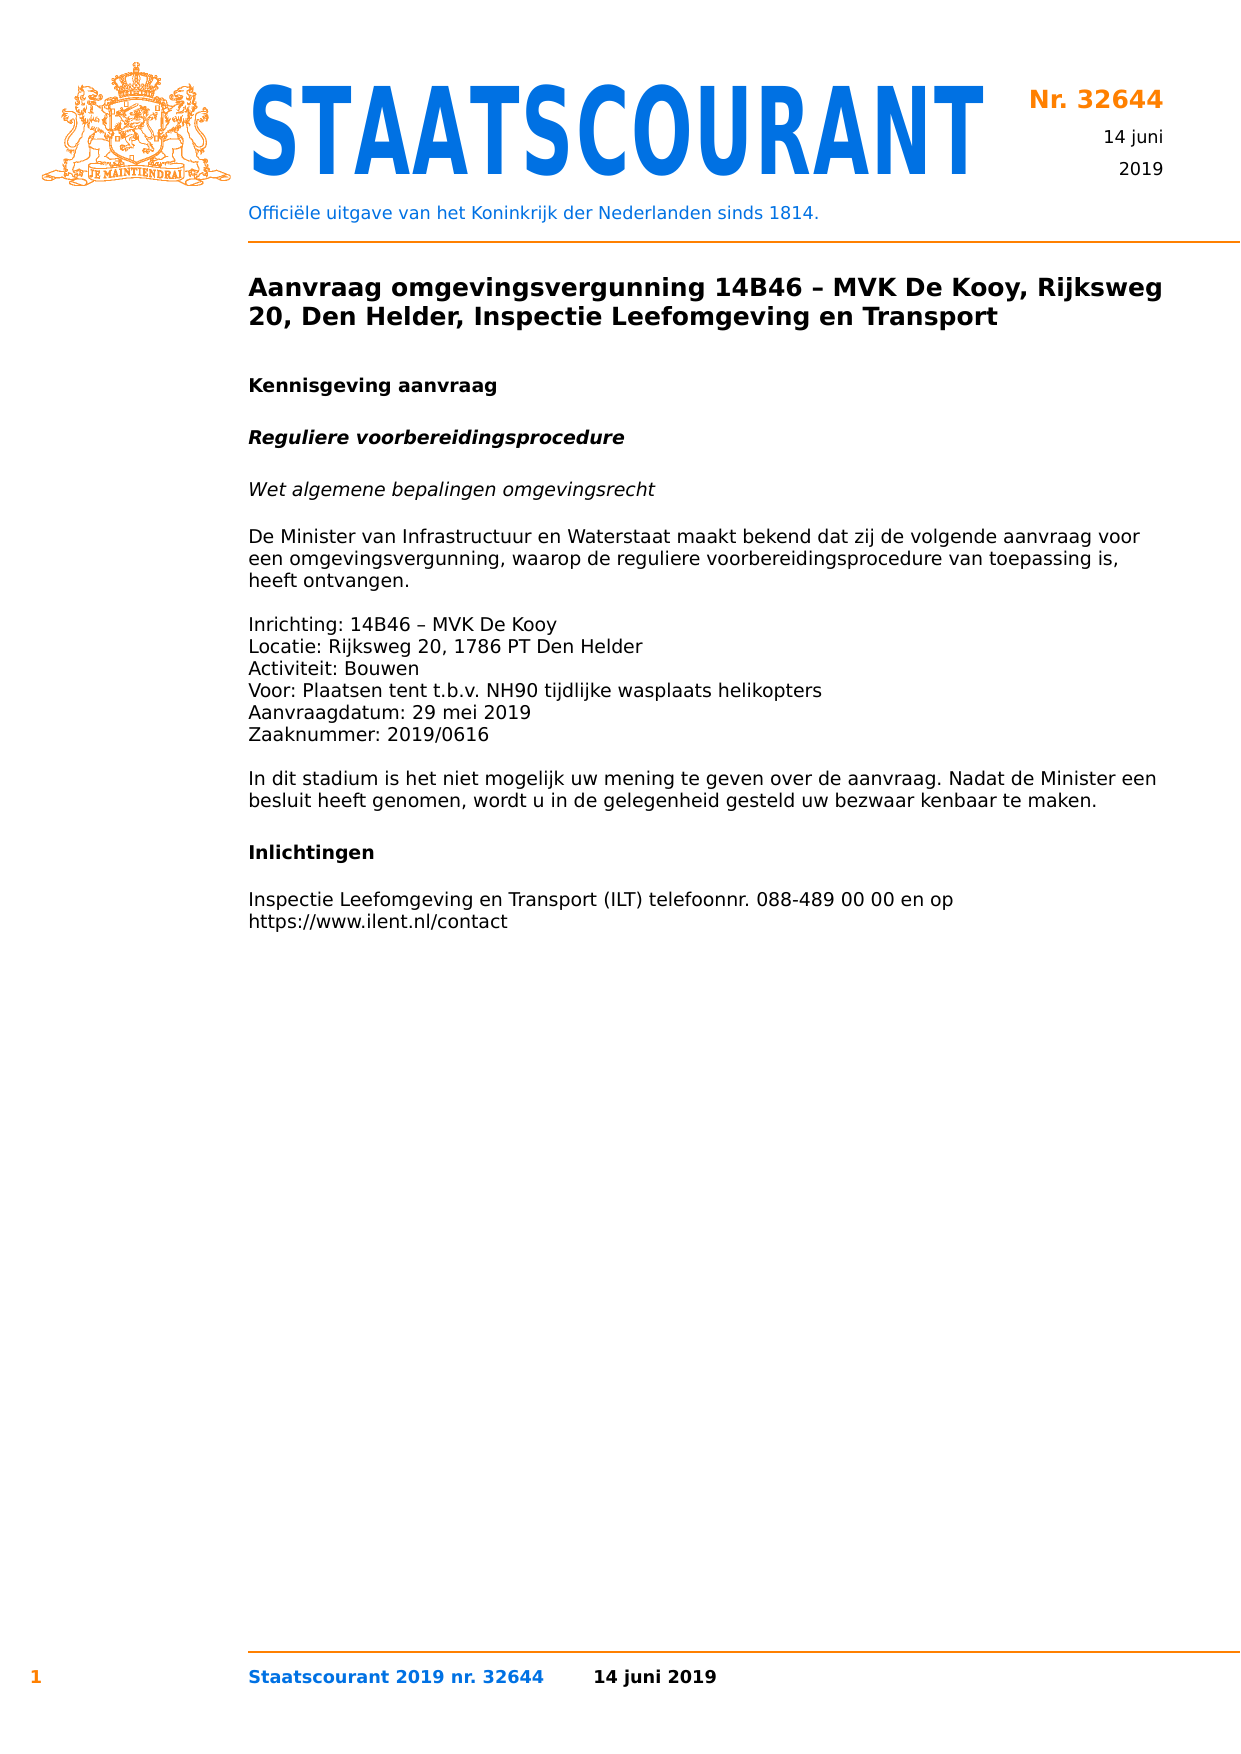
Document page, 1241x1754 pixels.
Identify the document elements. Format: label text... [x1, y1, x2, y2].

subtitle Kennisgeving aanvraag [248, 375, 1163, 397]
text De Minister van Infrastructuur en Waterstaat maakt bekend dat zij de volgende aanvraag voor een omgevingsvergunning, waarop de reguliere voorbereidingsprocedure van toepassing is, heeft ontvangen. [248, 526, 1163, 592]
table_cell 14 juni [998, 121, 1240, 153]
subtitle Wet algemene bepalingen omgevingsrecht [248, 479, 1163, 501]
text In dit stadium is het niet mogelijk uw mening te geven over de aanvraag. Nadat de Minister een besluit heeft genomen, wordt u in de gelegenheid gesteld uw bezwaar kenbaar te maken. [248, 768, 1163, 812]
subtitle Reguliere voorbereidingsprocedure [248, 427, 1163, 449]
table_header Nr. 32644 [998, 62, 1240, 121]
text Voor: Plaatsen tent t.b.v. NH90 tijdlijke wasplaats helikopters [248, 680, 1163, 702]
table_cell 2019 [998, 153, 1240, 203]
picture [41, 62, 231, 186]
text Locatie: Rijksweg 20, 1786 PT Den Helder [248, 636, 1163, 658]
table_header [25, 62, 248, 241]
table_header STAATSCOURANT [248, 62, 998, 203]
table_cell Officiële uitgave van het Koninkrijk der Nederlanden sinds 1814. [248, 203, 1240, 241]
text Aanvraagdatum: 29 mei 2019 [248, 702, 1163, 724]
text Zaaknummer: 2019/0616 [248, 724, 1163, 746]
text Inspectie Leefomgeving en Transport (ILT) telefoonnr. 088-489 00 00 en op https://www.ilent.nl/contact [248, 888, 1163, 932]
subtitle Aanvraag omgevingsvergunning 14B46 – MVK De Kooy, Rijksweg 20, Den Helder, Inspectie Leefomgeving en Transport [248, 273, 1163, 331]
text Inrichting: 14B46 – MVK De Kooy [248, 614, 1163, 636]
text Activiteit: Bouwen [248, 658, 1163, 680]
subtitle Inlichtingen [248, 842, 1163, 863]
